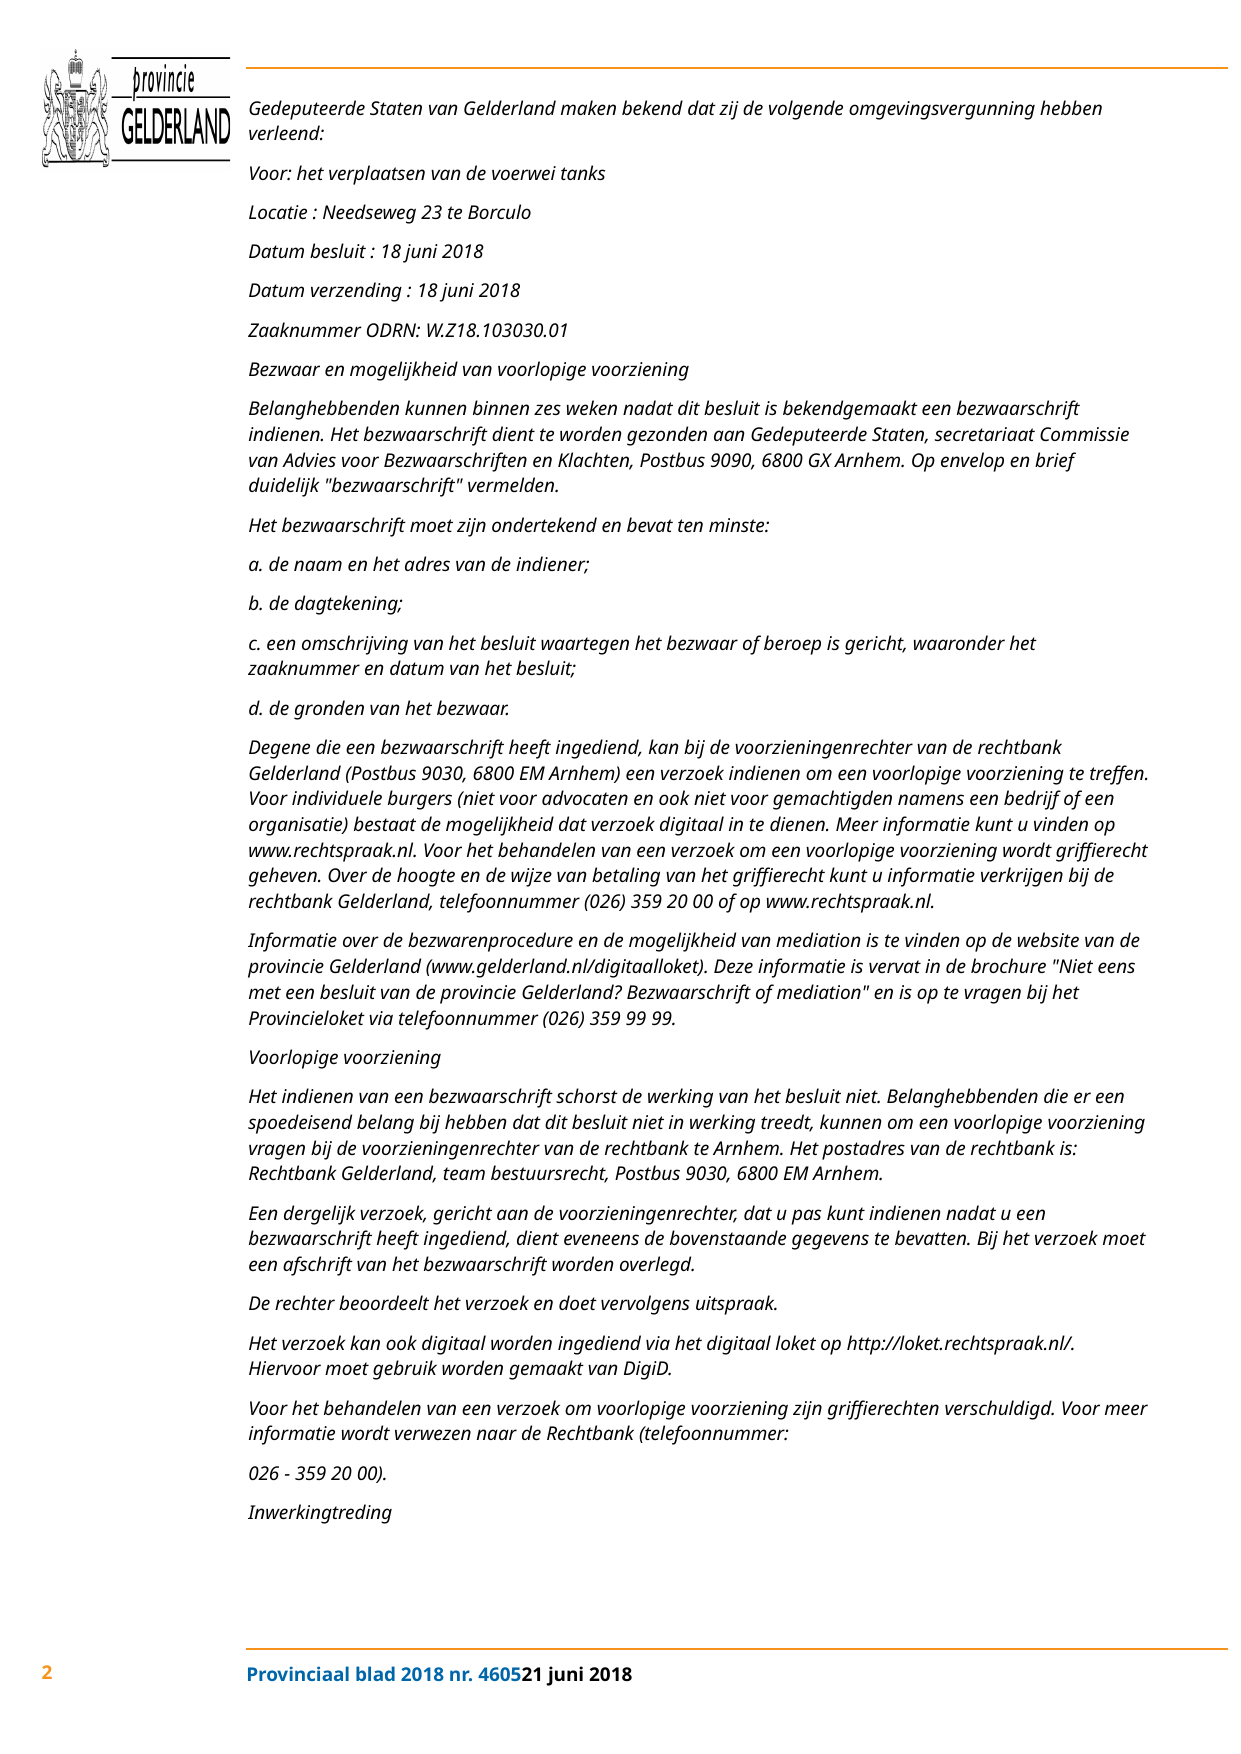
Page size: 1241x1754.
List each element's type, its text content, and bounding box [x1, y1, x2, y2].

text Voor het behandelen van een verzoek om voorlopige voorziening zijn griffierechten verschuldigd. Voor meer informatie wordt verwezen naar de Rechtbank (telefoonnummer: [248, 1395, 1152, 1446]
text Datum besluit : 18 juni 2018 [248, 238, 1152, 264]
text Het bezwaarschrift moet zijn ondertekend en bevat ten minste: [248, 512, 1152, 538]
text Informatie over de bezwarenprocedure en de mogelijkheid van mediation is te vinden op de website van de provincie Gelderland (www.gelderland.nl/digitaalloket). Deze informatie is vervat in de brochure "Niet eens met een besluit van de provincie Gelderland? Bezwaarschrift of mediation" en is op te vragen bij het Provincieloket via telefoonnummer (026) 359 99 99. [248, 928, 1152, 1031]
text a. de naam en het adres van de indiener; [248, 551, 1152, 577]
text Inwerkingtreding [248, 1499, 1152, 1525]
text Bezwaar en mogelijkheid van voorlopige voorziening [248, 356, 1152, 382]
text Een dergelijk verzoek, gericht aan de voorzieningenrechter, dat u pas kunt indienen nadat u een bezwaarschrift heeft ingediend, dient eveneens de bovenstaande gegevens te bevatten. Bij het verzoek moet een afschrift van het bezwaarschrift worden overlegd. [248, 1200, 1152, 1277]
text Gedeputeerde Staten van Gelderland maken bekend dat zij de volgende omgevingsvergunning hebben verleend: [248, 95, 1152, 146]
text Datum verzending : 18 juni 2018 [248, 278, 1152, 303]
text b. de dagtekening; [248, 590, 1152, 616]
text Het indienen van een bezwaarschrift schorst de werking van het besluit niet. Belanghebbenden die er een spoedeisend belang bij hebben dat dit besluit niet in werking treedt, kunnen om een voorlopige voorziening vragen bij de voorzieningenrechter van de rechtbank te Arnhem. Het postadres van de rechtbank is: Rechtbank Gelderland, team bestuursrecht, Postbus 9030, 6800 EM Arnhem. [248, 1083, 1152, 1186]
picture [41, 47, 231, 172]
text Locatie : Needseweg 23 te Borculo [248, 199, 1152, 225]
text Degene die een bezwaarschrift heeft ingediend, kan bij de voorzieningenrechter van de rechtbank Gelderland (Postbus 9030, 6800 EM Arnhem) een verzoek indienen om een voorlopige voorziening te treffen. Voor individuele burgers (niet voor advocaten en ook niet voor gemachtigden namens een bedrijf of een organisatie) bestaat de mogelijkheid dat verzoek digitaal in te dienen. Meer informatie kunt u vinden op www.rechtspraak.nl. Voor het behandelen van een verzoek om een voorlopige voorziening wordt griffierecht geheven. Over de hoogte en de wijze van betaling van het griffierecht kunt u informatie verkrijgen bij de rechtbank Gelderland, telefoonnummer (026) 359 20 00 of op www.rechtspraak.nl. [248, 734, 1152, 914]
text De rechter beoordeelt het verzoek en doet vervolgens uitspraak. [248, 1291, 1152, 1316]
text Het verzoek kan ook digitaal worden ingediend via het digitaal loket op http://loket.rechtspraak.nl/. Hiervoor moet gebruik worden gemaakt van DigiD. [248, 1330, 1152, 1381]
text Belanghebbenden kunnen binnen zes weken nadat dit besluit is bekendgemaakt een bezwaarschrift indienen. Het bezwaarschrift dient te worden gezonden aan Gedeputeerde Staten, secretariaat Commissie van Advies voor Bezwaarschriften en Klachten, Postbus 9090, 6800 GX Arnhem. Op envelop en brief duidelijk "bezwaarschrift" vermelden. [248, 395, 1152, 498]
text 026 - 359 20 00). [248, 1460, 1152, 1486]
text Zaaknummer ODRN: W.Z18.103030.01 [248, 317, 1152, 343]
text Voor: het verplaatsen van de voerwei tanks [248, 160, 1152, 186]
text c. een omschrijving van het besluit waartegen het bezwaar of beroep is gericht, waaronder het zaaknummer en datum van het besluit; [248, 630, 1152, 681]
text Voorlopige voorziening [248, 1044, 1152, 1070]
text d. de gronden van het bezwaar. [248, 695, 1152, 720]
